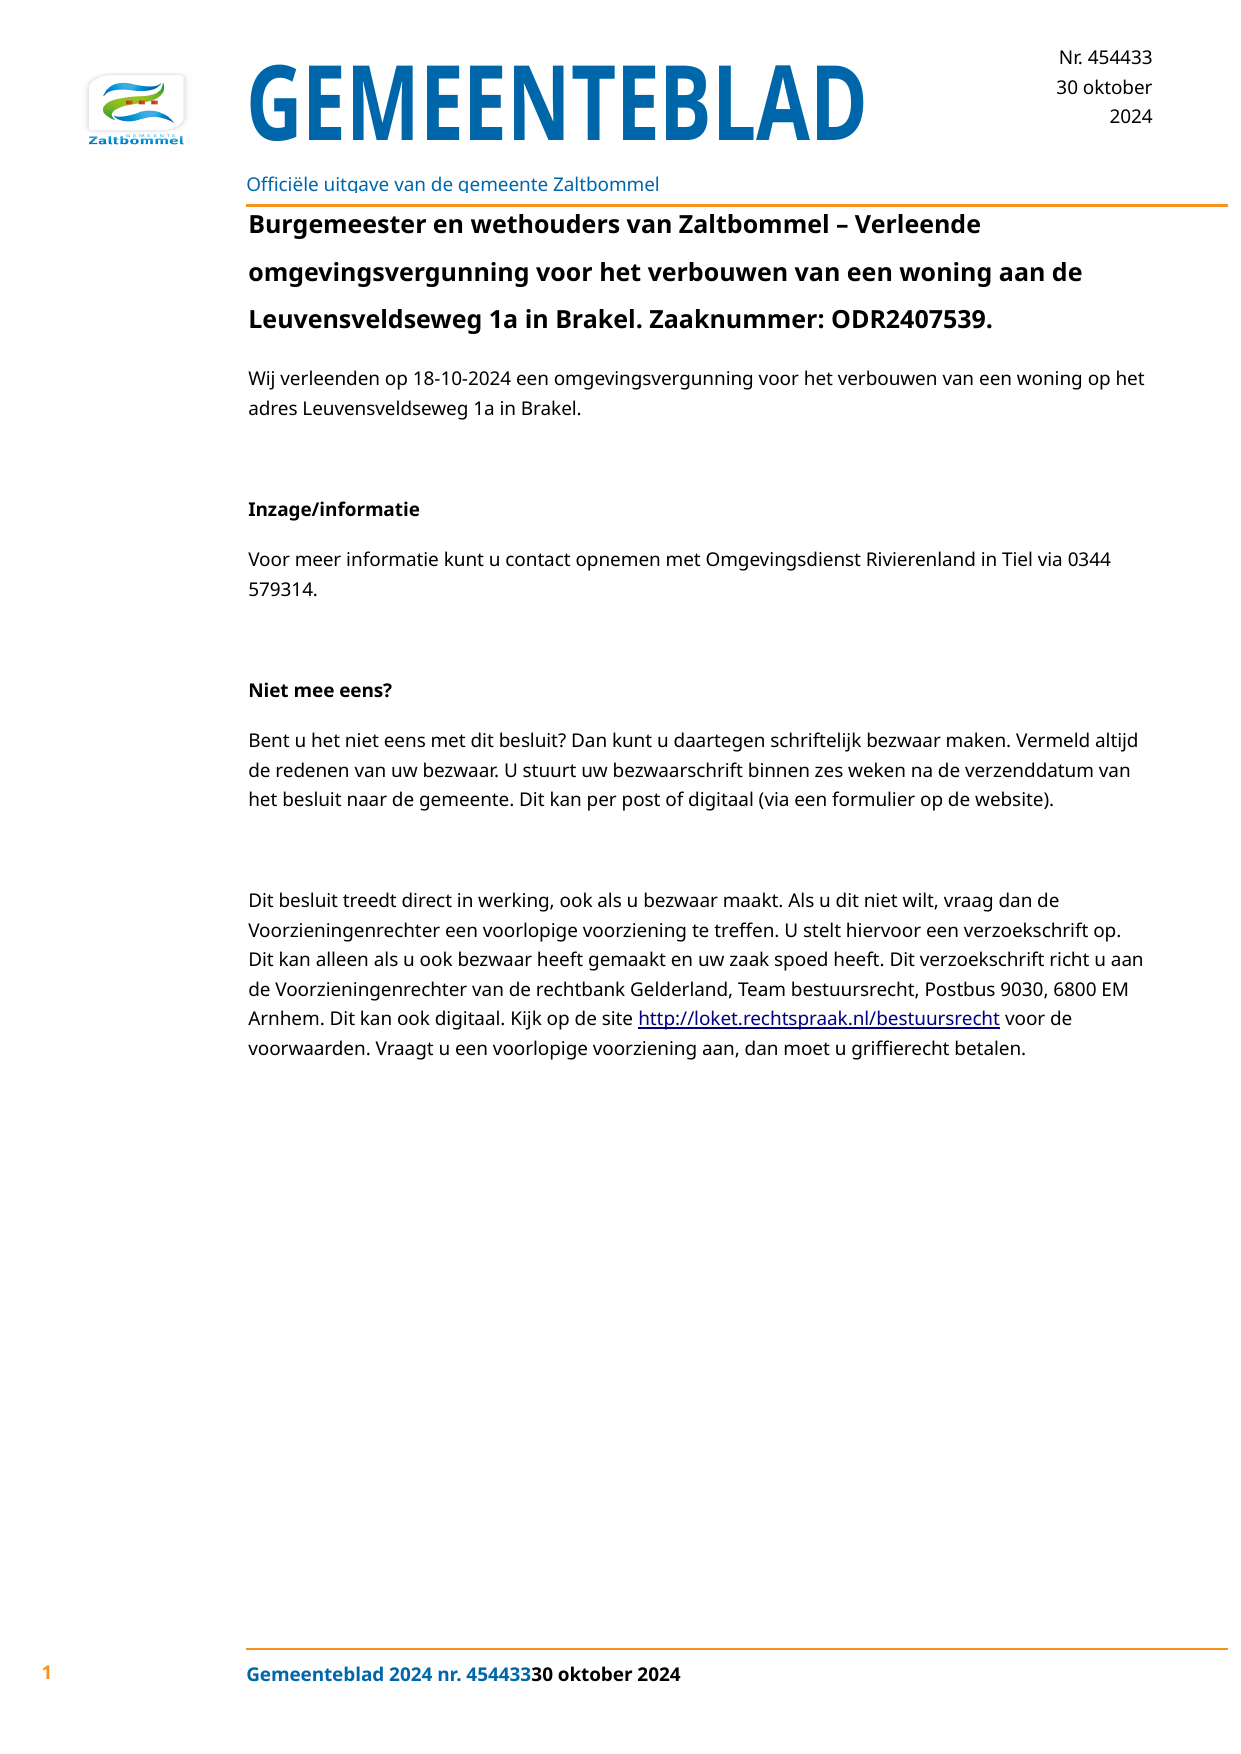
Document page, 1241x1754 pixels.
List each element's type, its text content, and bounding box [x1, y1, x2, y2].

text Niet mee eens? [248, 677, 1152, 702]
text Bent u het niet eens met dit besluit? Dan kunt u daartegen schriftelijk bezwaar maken. Vermeld altijd de redenen van uw bezwaar. U stuurt uw bezwaarschrift binnen zes weken na de verzenddatum van het besluit naar de gemeente. Dit kan per post of digitaal (via een formulier op de website). [248, 727, 1152, 812]
text Voor meer informatie kunt u contact opnemen met Omgevingsdienst Rivierenland in Tiel via 0344 579314. [248, 546, 1152, 602]
picture [41, 47, 231, 172]
text Burgemeester en wethouders van Zaltbommel – Verleende omgevingsvergunning voor het verbouwen van een woning aan de Leuvensveldseweg 1a in Brakel. Zaaknummer: ODR2407539. [248, 207, 1152, 336]
text Inzage/informatie [248, 496, 1152, 522]
text Dit besluit treedt direct in werking, ook als u bezwaar maakt. Als u dit niet wilt, vraag dan de Voorzieningenrechter een voorlopige voorziening te treffen. U stelt hiervoor een verzoekschrift op. Dit kan alleen als u ook bezwaar heeft gemaakt en uw zaak spoed heeft. Dit verzoekschrift richt u aan de Voorzieningenrechter van de rechtbank Gelderland, Team bestuursrecht, Postbus 9030, 6800 EM Arnhem. Dit kan ook digitaal. Kijk op de site http://loket.rechtspraak.nl/bestuursrecht voor de voorwaarden. Vraagt u een voorlopige voorziening aan, dan moet u griffierecht betalen. [248, 887, 1152, 1061]
text Wij verleenden op 18-10-2024 een omgevingsvergunning voor het verbouwen van een woning op het adres Leuvensveldseweg 1a in Brakel. [248, 366, 1152, 421]
